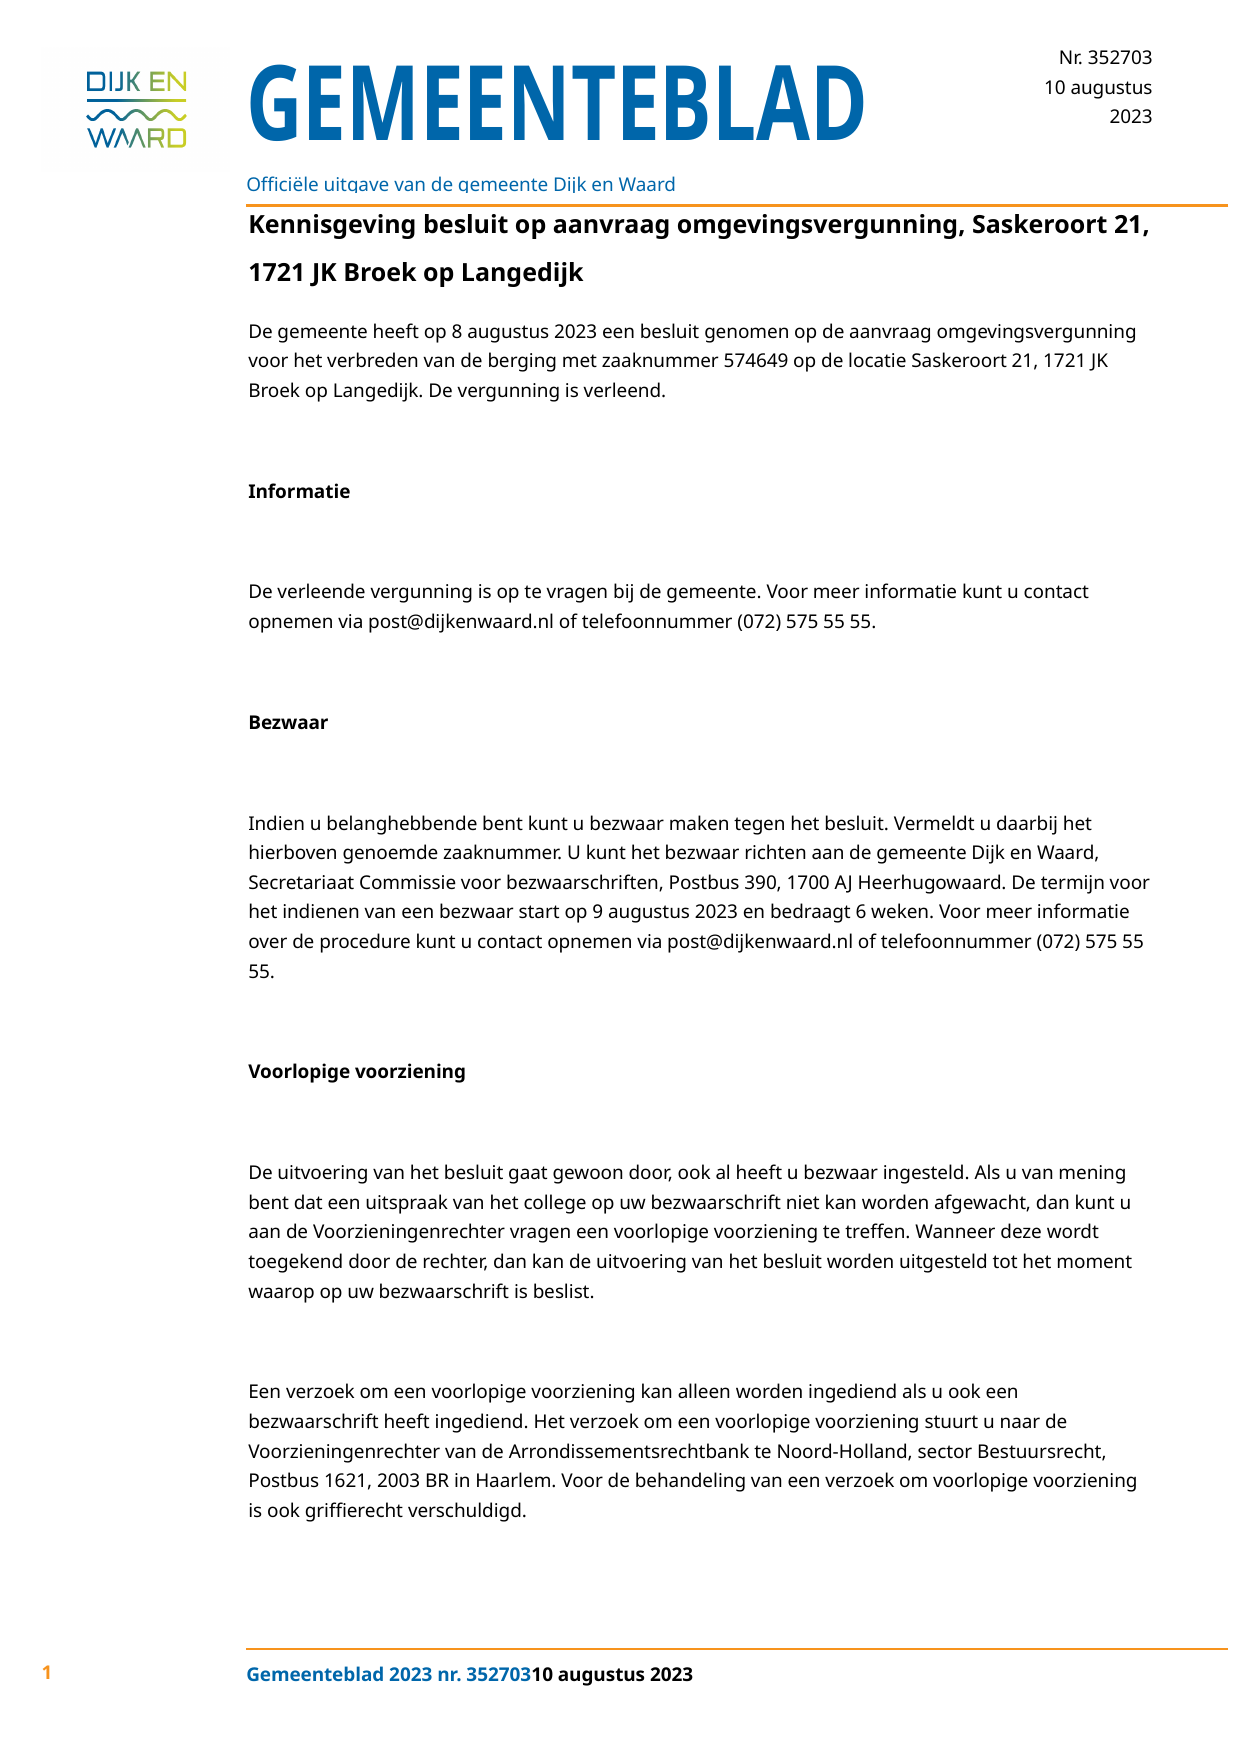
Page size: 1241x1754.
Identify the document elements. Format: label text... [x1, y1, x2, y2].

text De verleende vergunning is op te vragen bij de gemeente. Voor meer informatie kunt u contact opnemen via post@dijkenwaard.nl of telefoonnummer (072) 575 55 55. [248, 579, 1152, 634]
text Voorlopige voorziening [248, 1059, 1152, 1084]
text Indien u belanghebbende bent kunt u bezwaar maken tegen het besluit. Vermeldt u daarbij het hierboven genoemde zaaknummer. U kunt het bezwaar richten aan de gemeente Dijk en Waard, Secretariaat Commissie voor bezwaarschriften, Postbus 390, 1700 AJ Heerhugowaard. De termijn voor het indienen van een bezwaar start op 9 augustus 2023 en bedraagt 6 weken. Voor meer informatie over de procedure kunt u contact opnemen via post@dijkenwaard.nl of telefoonnummer (072) 575 55 55. [248, 810, 1152, 984]
text Informatie [248, 478, 1152, 504]
picture [41, 47, 231, 172]
text Kennisgeving besluit op aanvraag omgevingsvergunning, Saskeroort 21, 1721 JK Broek op Langedijk [248, 207, 1152, 288]
text De uitvoering van het besluit gaat gewoon door, ook al heeft u bezwaar ingesteld. Als u van mening bent dat een uitspraak van het college op uw bezwaarschrift niet kan worden afgewacht, dan kunt u aan de Voorzieningenrechter vragen een voorlopige voorziening te treffen. Wanneer deze wordt toegekend door de rechter, dan kan de uitvoering van het besluit worden uitgesteld tot het moment waarop op uw bezwaarschrift is beslist. [248, 1159, 1152, 1304]
text De gemeente heeft op 8 augustus 2023 een besluit genomen op de aanvraag omgevingsvergunning voor het verbreden van de berging met zaaknummer 574649 op de locatie Saskeroort 21, 1721 JK Broek op Langedijk. De vergunning is verleend. [248, 318, 1152, 403]
text Een verzoek om een voorlopige voorziening kan alleen worden ingediend als u ook een bezwaarschrift heeft ingediend. Het verzoek om een voorlopige voorziening stuurt u naar de Voorzieningenrechter van de Arrondissementsrechtbank te Noord-Holland, sector Bestuursrecht, Postbus 1621, 2003 BR in Haarlem. Voor de behandeling van een verzoek om voorlopige voorziening is ook griffierecht verschuldigd. [248, 1379, 1152, 1523]
text Bezwaar [248, 709, 1152, 735]
